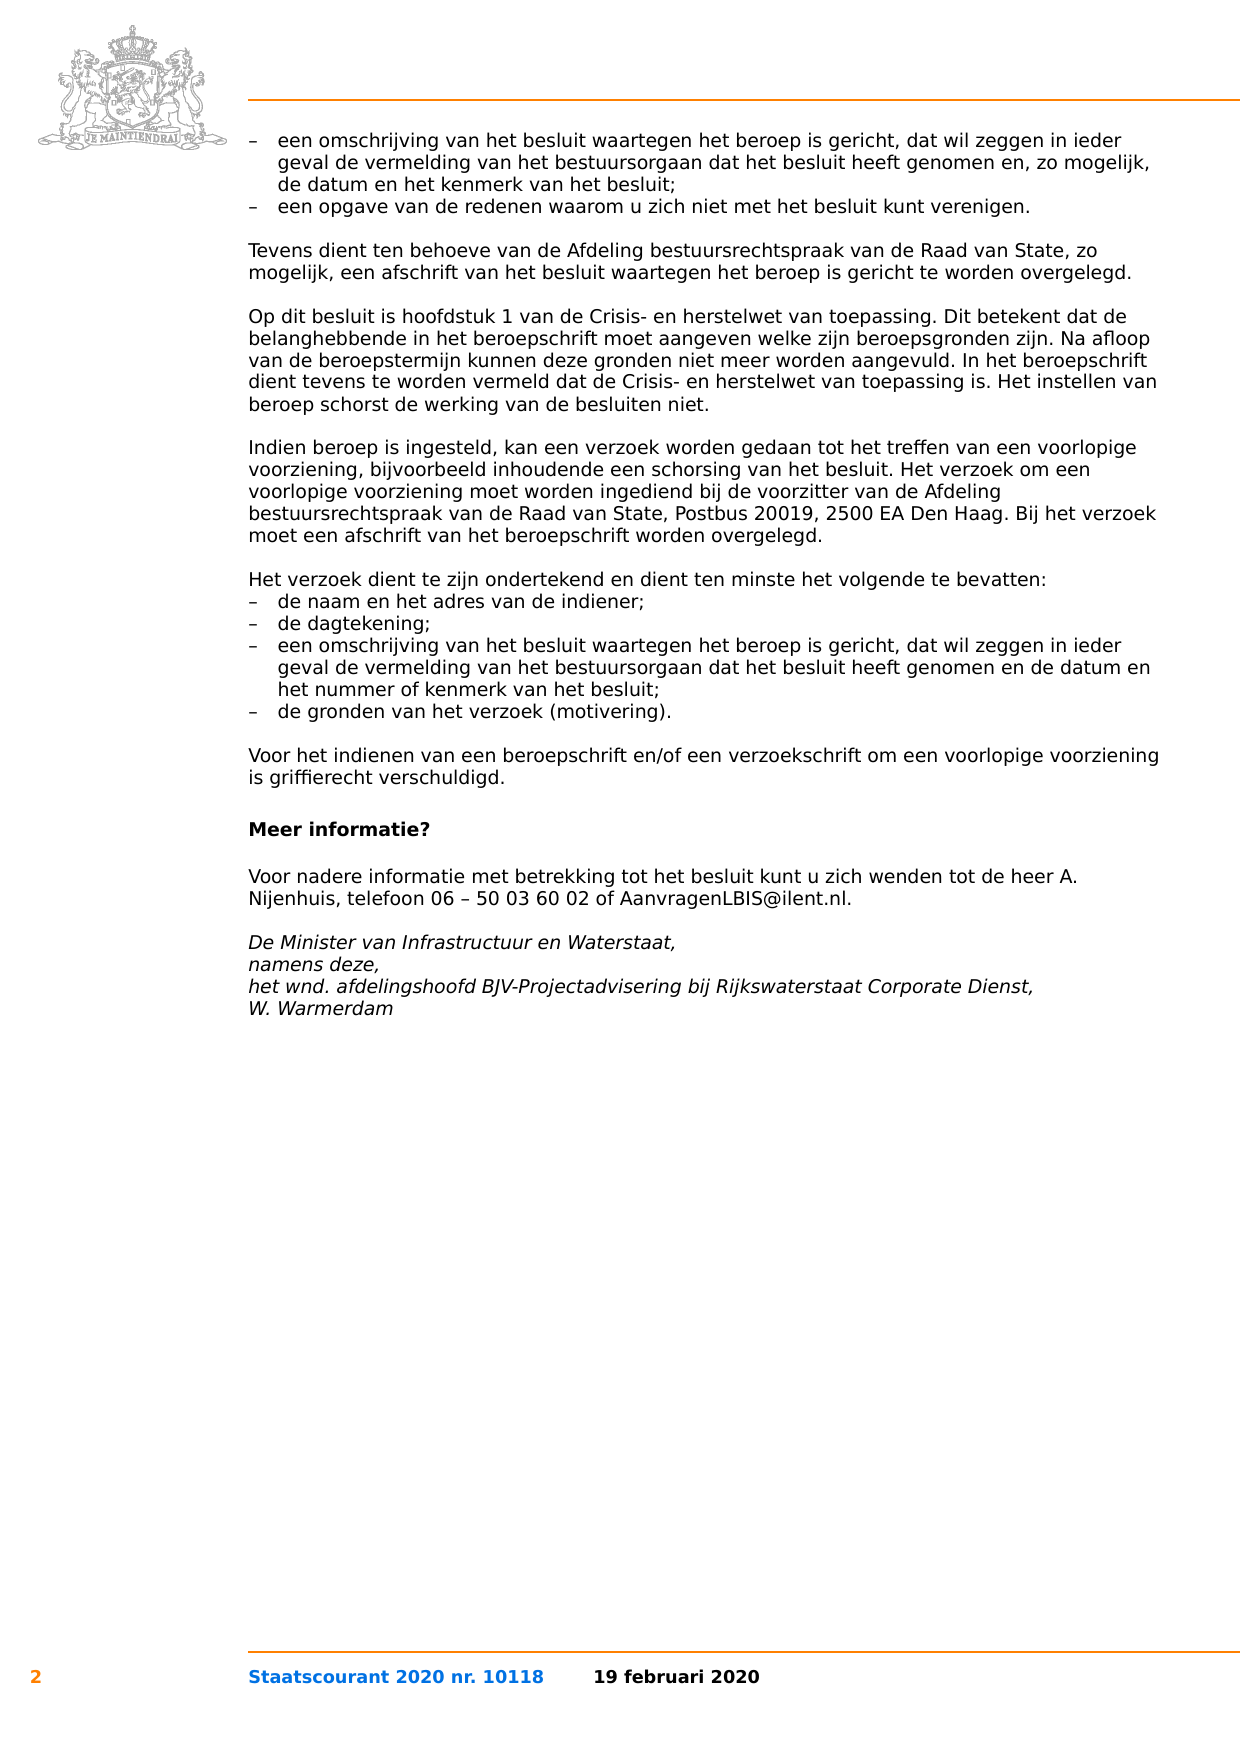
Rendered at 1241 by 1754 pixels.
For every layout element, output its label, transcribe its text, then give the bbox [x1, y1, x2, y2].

text Indien beroep is ingesteld, kan een verzoek worden gedaan tot het treffen van een voorlopige voorziening, bijvoorbeeld inhoudende een schorsing van het besluit. Het verzoek om een voorlopige voorziening moet worden ingediend bij de voorzitter van de Afdeling bestuursrechtspraak van de Raad van State, Postbus 20019, 2500 EA Den Haag. Bij het verzoek moet een afschrift van het beroepschrift worden overgelegd. [248, 437, 1163, 547]
text – de gronden van het verzoek (motivering). [248, 701, 1163, 723]
text Voor nadere informatie met betrekking tot het besluit kunt u zich wenden tot de heer A. Nijenhuis, telefoon 06 – 50 03 60 02 of AanvragenLBIS@ilent.nl. [248, 866, 1163, 910]
text Tevens dient ten behoeve van de Afdeling bestuursrechtspraak van de Raad van State, zo mogelijk, een afschrift van het besluit waartegen het beroep is gericht te worden overgelegd. [248, 240, 1163, 284]
text Voor het indienen van een beroepschrift en/of een verzoekschrift om een voorlopige voorziening is griffierecht verschuldigd. [248, 745, 1163, 789]
text Het verzoek dient te zijn ondertekend en dient ten minste het volgende te bevatten: [248, 569, 1163, 591]
text – een omschrijving van het besluit waartegen het beroep is gericht, dat wil zeggen in ieder geval de vermelding van het bestuursorgaan dat het besluit heeft genomen en, zo mogelijk, de datum en het kenmerk van het besluit; [248, 130, 1163, 196]
text – de dagtekening; [248, 613, 1163, 635]
subtitle Meer informatie? [248, 819, 1163, 841]
text – een opgave van de redenen waarom u zich niet met het besluit kunt verenigen. [248, 196, 1163, 218]
picture [38, 25, 227, 150]
text – de naam en het adres van de indiener; [248, 591, 1163, 613]
text Op dit besluit is hoofdstuk 1 van de Crisis- en herstelwet van toepassing. Dit betekent dat de belanghebbende in het beroepschrift moet aangeven welke zijn beroepsgronden zijn. Na afloop van de beroepstermijn kunnen deze gronden niet meer worden aangevuld. In het beroepschrift dient tevens te worden vermeld dat de Crisis- en herstelwet van toepassing is. Het instellen van beroep schorst de werking van de besluiten niet. [248, 306, 1163, 415]
text – een omschrijving van het besluit waartegen het beroep is gericht, dat wil zeggen in ieder geval de vermelding van het bestuursorgaan dat het besluit heeft genomen en de datum en het nummer of kenmerk van het besluit; [248, 635, 1163, 701]
text De Minister van Infrastructuur en Waterstaat, namens deze, het wnd. afdelingshoofd BJV-Projectadvisering bij Rijkswaterstaat Corporate Dienst, W. Warmerdam [248, 932, 1163, 1019]
